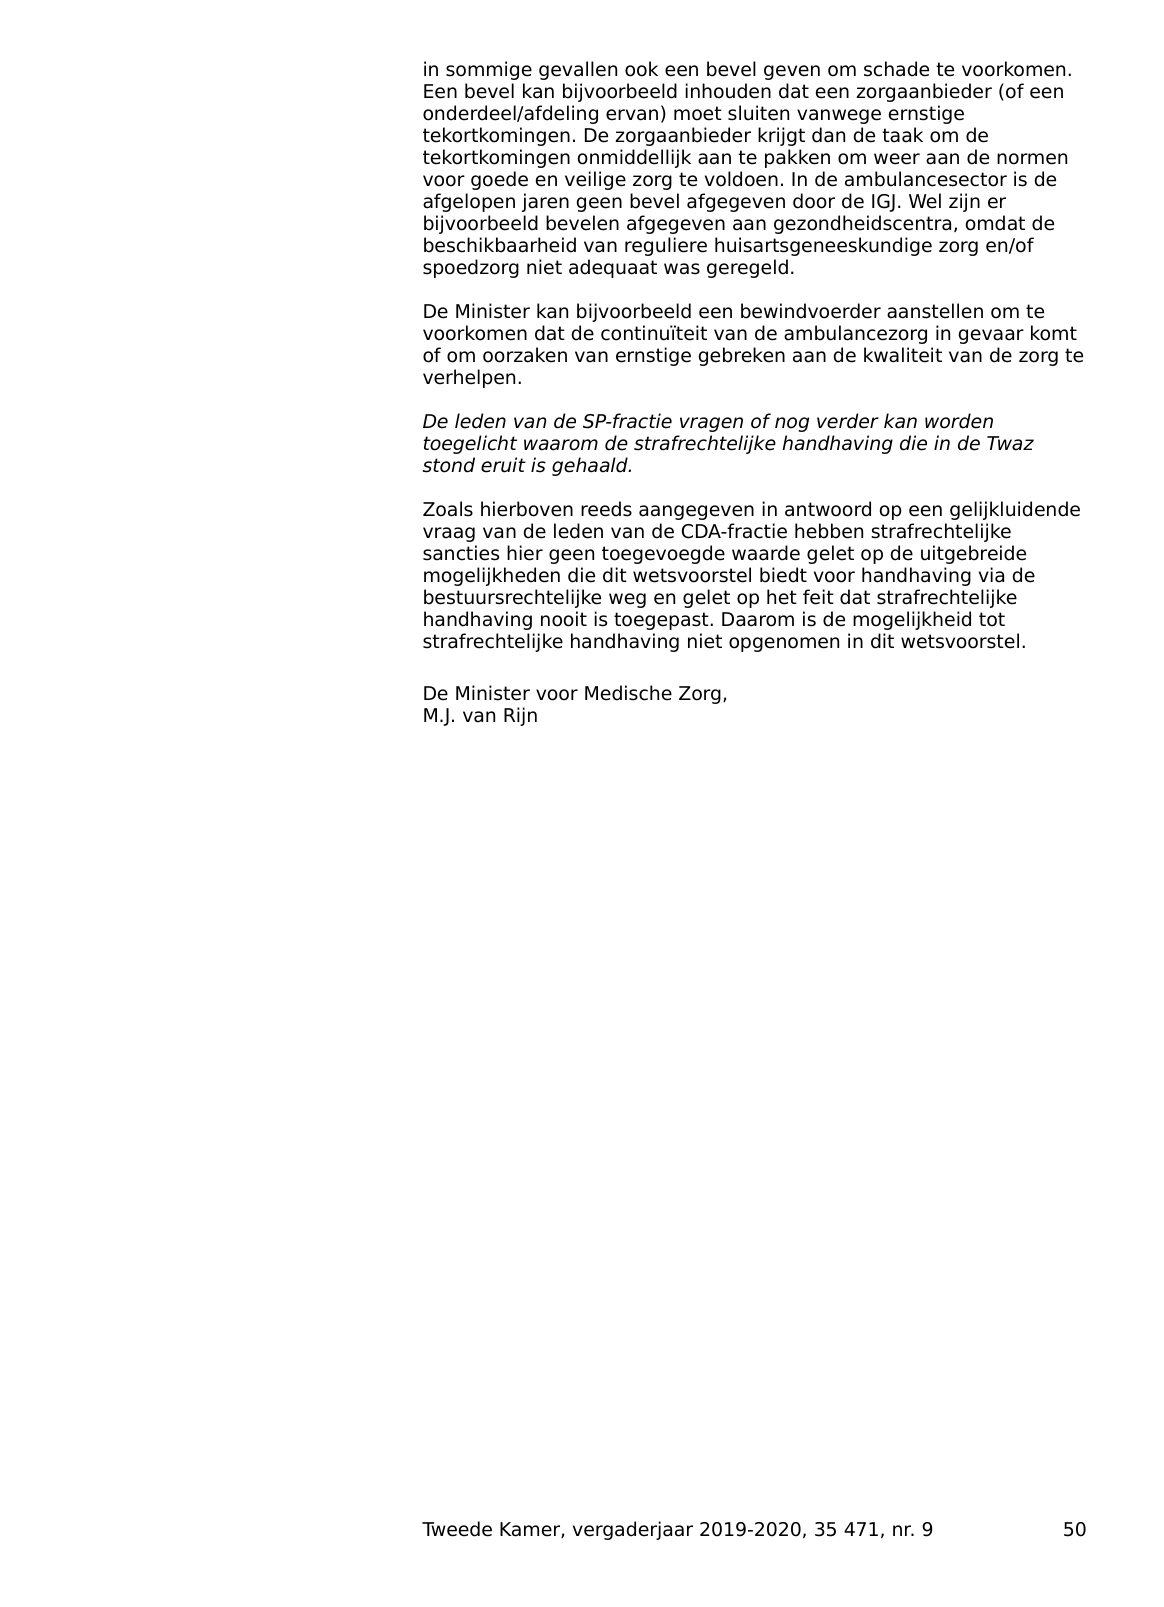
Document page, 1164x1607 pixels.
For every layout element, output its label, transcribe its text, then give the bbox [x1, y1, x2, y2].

text De leden van de SP-fractie vragen of nog verder kan worden toegelicht waarom de strafrechtelijke handhaving die in de Twaz stond eruit is gehaald. [422, 411, 1087, 477]
text De Minister kan bijvoorbeeld een bewindvoerder aanstellen om te voorkomen dat de continuïteit van de ambulancezorg in gevaar komt of om oorzaken van ernstige gebreken aan de kwaliteit van de zorg te verhelpen. [422, 301, 1087, 389]
text in sommige gevallen ook een bevel geven om schade te voorkomen. Een bevel kan bijvoorbeeld inhouden dat een zorgaanbieder (of een onderdeel/afdeling ervan) moet sluiten vanwege ernstige tekortkomingen. De zorgaanbieder krijgt dan de taak om de tekortkomingen onmiddellijk aan te pakken om weer aan de normen voor goede en veilige zorg te voldoen. In de ambulancesector is de afgelopen jaren geen bevel afgegeven door de IGJ. Wel zijn er bijvoorbeeld bevelen afgegeven aan gezondheidscentra, omdat de beschikbaarheid van reguliere huisartsgeneeskundige zorg en/of spoedzorg niet adequaat was geregeld. [422, 59, 1087, 279]
text Zoals hierboven reeds aangegeven in antwoord op een gelijkluidende vraag van de leden van de CDA-fractie hebben strafrechtelijke sancties hier geen toegevoegde waarde gelet op de uitgebreide mogelijkheden die dit wetsvoorstel biedt voor handhaving via de bestuursrechtelijke weg en gelet op het feit dat strafrechtelijke handhaving nooit is toegepast. Daarom is de mogelijkheid tot strafrechtelijke handhaving niet opgenomen in dit wetsvoorstel. [422, 499, 1087, 653]
text De Minister voor Medische Zorg, M.J. van Rijn [422, 683, 1087, 727]
